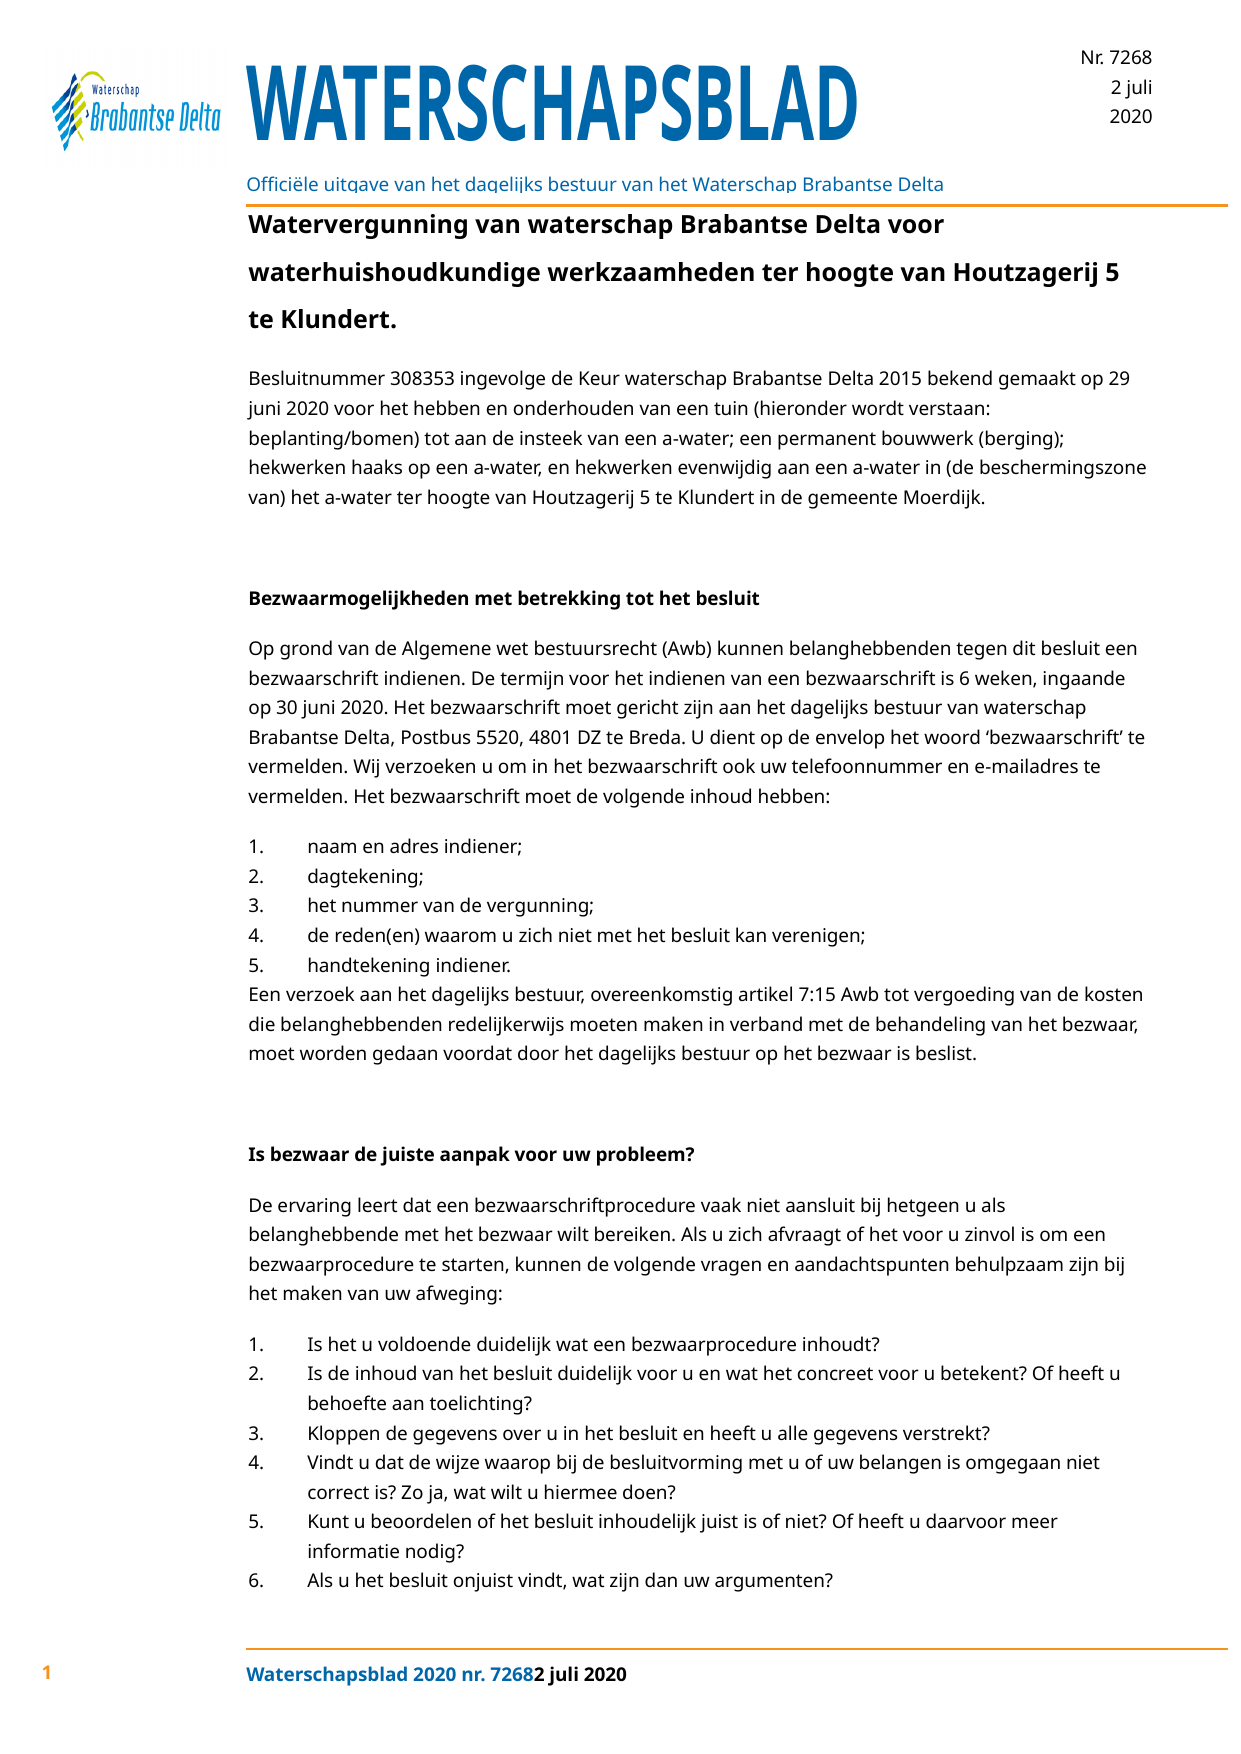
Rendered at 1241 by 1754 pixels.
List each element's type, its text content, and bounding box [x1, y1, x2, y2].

list Is de inhoud van het besluit duidelijk voor u en wat het concreet voor u betekent? Of heeft u behoefte aan toelichting? [248, 1361, 1152, 1416]
list naam en adres indiener; [248, 833, 1152, 859]
list Vindt u dat de wijze waarop bij de besluitvorming met u of uw belangen is omgegaan niet correct is? Zo ja, wat wilt u hiermee doen? [248, 1449, 1152, 1504]
text De ervaring leert dat een bezwaarschriftprocedure vaak niet aansluit bij hetgeen u als belanghebbende met het bezwaar wilt bereiken. Als u zich afvraagt of het voor u zinvol is om een bezwaarprocedure te starten, kunnen de volgende vragen en aandachtspunten behulpzaam zijn bij het maken van uw afweging: [248, 1192, 1152, 1306]
picture [41, 47, 231, 172]
text Is bezwaar de juiste aanpak voor uw probleem? [248, 1141, 1152, 1167]
list Kloppen de gegevens over u in het besluit en heeft u alle gegevens verstrekt? [248, 1420, 1152, 1445]
text Besluitnummer 308353 ingevolge de Keur waterschap Brabantse Delta 2015 bekend gemaakt op 29 juni 2020 voor het hebben en onderhouden van een tuin (hieronder wordt verstaan: beplanting/bomen) tot aan de insteek van een a-water; een permanent bouwwerk (berging); hekwerken haaks op een a-water, en hekwerken evenwijdig aan een a-water in (de beschermingszone van) het a-water ter hoogte van Houtzagerij 5 te Klundert in de gemeente Moerdijk. [248, 366, 1152, 509]
list Is het u voldoende duidelijk wat een bezwaarprocedure inhoudt? [248, 1331, 1152, 1357]
list Kunt u beoordelen of het besluit inhoudelijk juist is of niet? Of heeft u daarvoor meer informatie nodig? [248, 1508, 1152, 1564]
text Een verzoek aan het dagelijks bestuur, overeenkomstig artikel 7:15 Awb tot vergoeding van de kosten die belanghebbenden redelijkerwijs moeten maken in verband met de behandeling van het bezwaar, moet worden gedaan voordat door het dagelijks bestuur op het bezwaar is beslist. [248, 981, 1152, 1066]
text Op grond van de Algemene wet bestuursrecht (Awb) kunnen belanghebbenden tegen dit besluit een bezwaarschrift indienen. De termijn voor het indienen van een bezwaarschrift is 6 weken, ingaande op 30 juni 2020. Het bezwaarschrift moet gericht zijn aan het dagelijks bestuur van waterschap Brabantse Delta, Postbus 5520, 4801 DZ te Breda. U dient op de envelop het woord ‘bezwaarschrift’ te vermelden. Wij verzoeken u om in het bezwaarschrift ook uw telefoonnummer en e‑mailadres te vermelden. Het bezwaarschrift moet de volgende inhoud hebben: [248, 635, 1152, 809]
list dagtekening; [248, 863, 1152, 889]
text Watervergunning van waterschap Brabantse Delta voor waterhuishoudkundige werkzaamheden ter hoogte van Houtzagerij 5 te Klundert. [248, 207, 1152, 336]
list Als u het besluit onjuist vindt, wat zijn dan uw argumenten? [248, 1568, 1152, 1593]
list de reden(en) waarom u zich niet met het besluit kan verenigen; [248, 922, 1152, 948]
text Bezwaarmogelijkheden met betrekking tot het besluit [248, 585, 1152, 610]
list het nummer van de vergunning; [248, 893, 1152, 918]
list handtekening indiener. [248, 952, 1152, 977]
